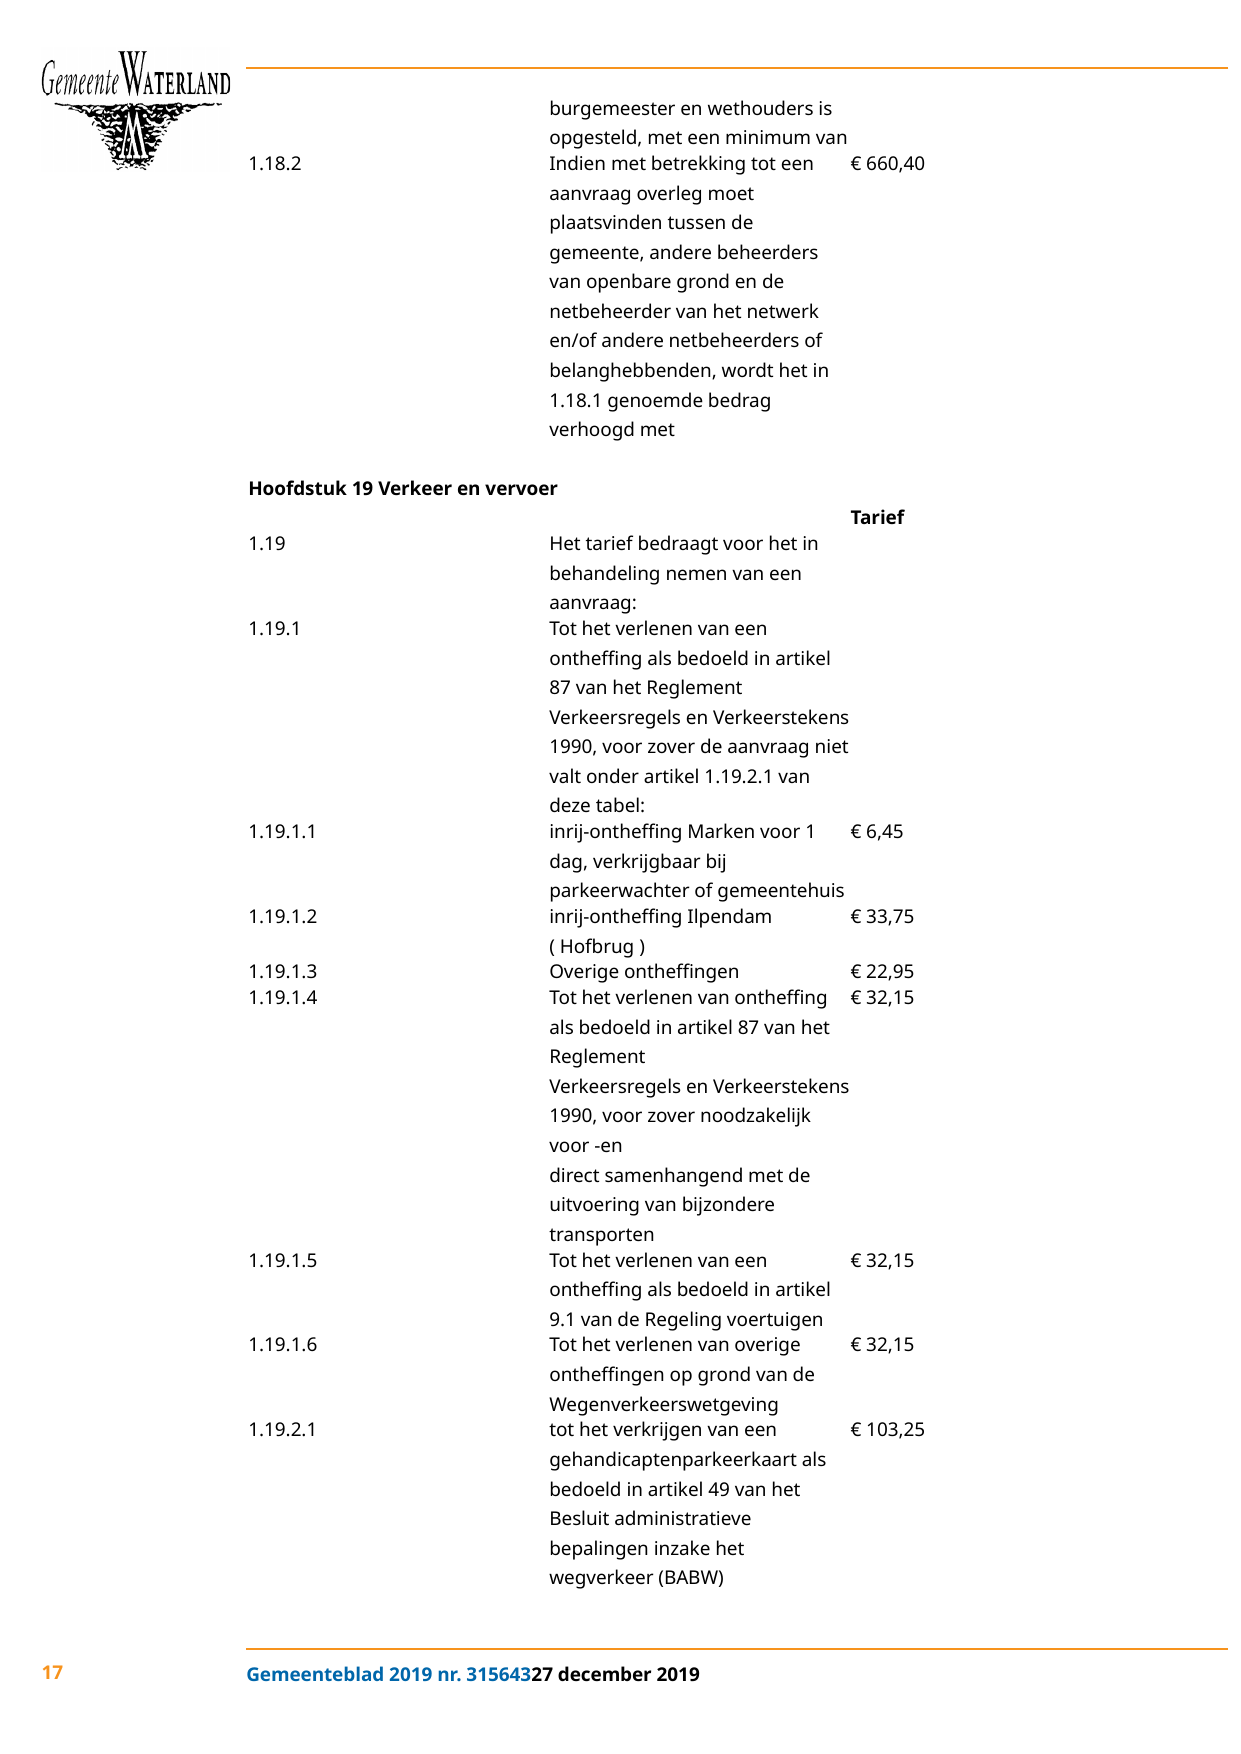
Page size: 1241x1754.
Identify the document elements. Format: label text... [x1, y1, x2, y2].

text Hoofdstuk 19 Verkeer en vervoer [248, 475, 1152, 501]
table_cell 1.19.1.3 [248, 959, 549, 984]
table_cell 1.19.1.5 [248, 1247, 549, 1332]
table_cell Tot het verlenen van een ontheffing als bedoeld in artikel 87 van het Reglement Verkeersregels en Verkeerstekens 1990, voor zover de aanvraag niet valt onder artikel 1.19.2.1 van deze tabel: [549, 615, 850, 818]
table_cell 1.19.1.4 [248, 984, 549, 1247]
table_cell € 6,45 [850, 819, 1152, 903]
table_header Tarief [850, 505, 1152, 530]
table_cell € 33,75 [850, 903, 1152, 959]
table_cell 1.19.1.2 [248, 903, 549, 959]
table_cell € 32,15 [850, 1332, 1152, 1417]
table_cell 1.19.2.1 [248, 1417, 549, 1590]
table_cell Het tarief bedraagt voor het in behandeling nemen van een aanvraag: [549, 530, 850, 615]
table_cell [850, 615, 1152, 818]
table_cell 1.18.2 [248, 150, 549, 442]
table_cell Tot het verlenen van een ontheffing als bedoeld in artikel 9.1 van de Regeling voertuigen [549, 1247, 850, 1332]
table_cell 1.19.1 [248, 615, 549, 818]
table_cell [850, 95, 1152, 150]
table_cell [850, 530, 1152, 615]
table_cell € 32,15 [850, 984, 1152, 1247]
table_cell 1.19.1.6 [248, 1332, 549, 1417]
table_cell Overige ontheffingen [549, 959, 850, 984]
table_header [248, 505, 850, 530]
table_cell Tot het verlenen van ontheffing als bedoeld in artikel 87 van het Reglement Verkeersre­gels en Verkeerstekens 1990, voor zover noodzakelijk voor -en direct samenhangend met de uitvoering van bijzondere transporten [549, 984, 850, 1247]
table_cell burgemeester en wethouders is opgesteld, met een minimum van [549, 95, 850, 150]
table_cell 1.19 [248, 530, 549, 615]
table_cell [248, 95, 549, 150]
table_cell Tot het verlenen van overige ontheffingen op grond van de Wegenverkeerswetgeving [549, 1332, 850, 1417]
table_cell € 103,25 [850, 1417, 1152, 1590]
table_cell inrij-ontheffing Ilpendam ( Hofbrug ) [549, 903, 850, 959]
picture [41, 47, 231, 172]
table_cell € 22,95 [850, 959, 1152, 984]
table_cell € 660,40 [850, 150, 1152, 442]
table_cell 1.19.1.1 [248, 819, 549, 903]
table_cell € 32,15 [850, 1247, 1152, 1332]
table_cell tot het verkrijgen van een gehandicaptenparkeerkaart als bedoeld in artikel 49 van het Besluit administratieve bepalingen inzake het wegverkeer (BABW) [549, 1417, 850, 1590]
table_cell Indien met betrekking tot een aanvraag overleg moet plaatsvinden tussen de gemeente, andere beheerders van openbare grond en de netbeheerder van het netwerk en/of andere netbeheerders of belanghebbenden, wordt het in 1.18.1 genoemde bedrag verhoogd met [549, 150, 850, 442]
table_cell inrij-ontheffing Marken voor 1 dag, verkrijgbaar bij parkeerwachter of gemeentehuis [549, 819, 850, 903]
